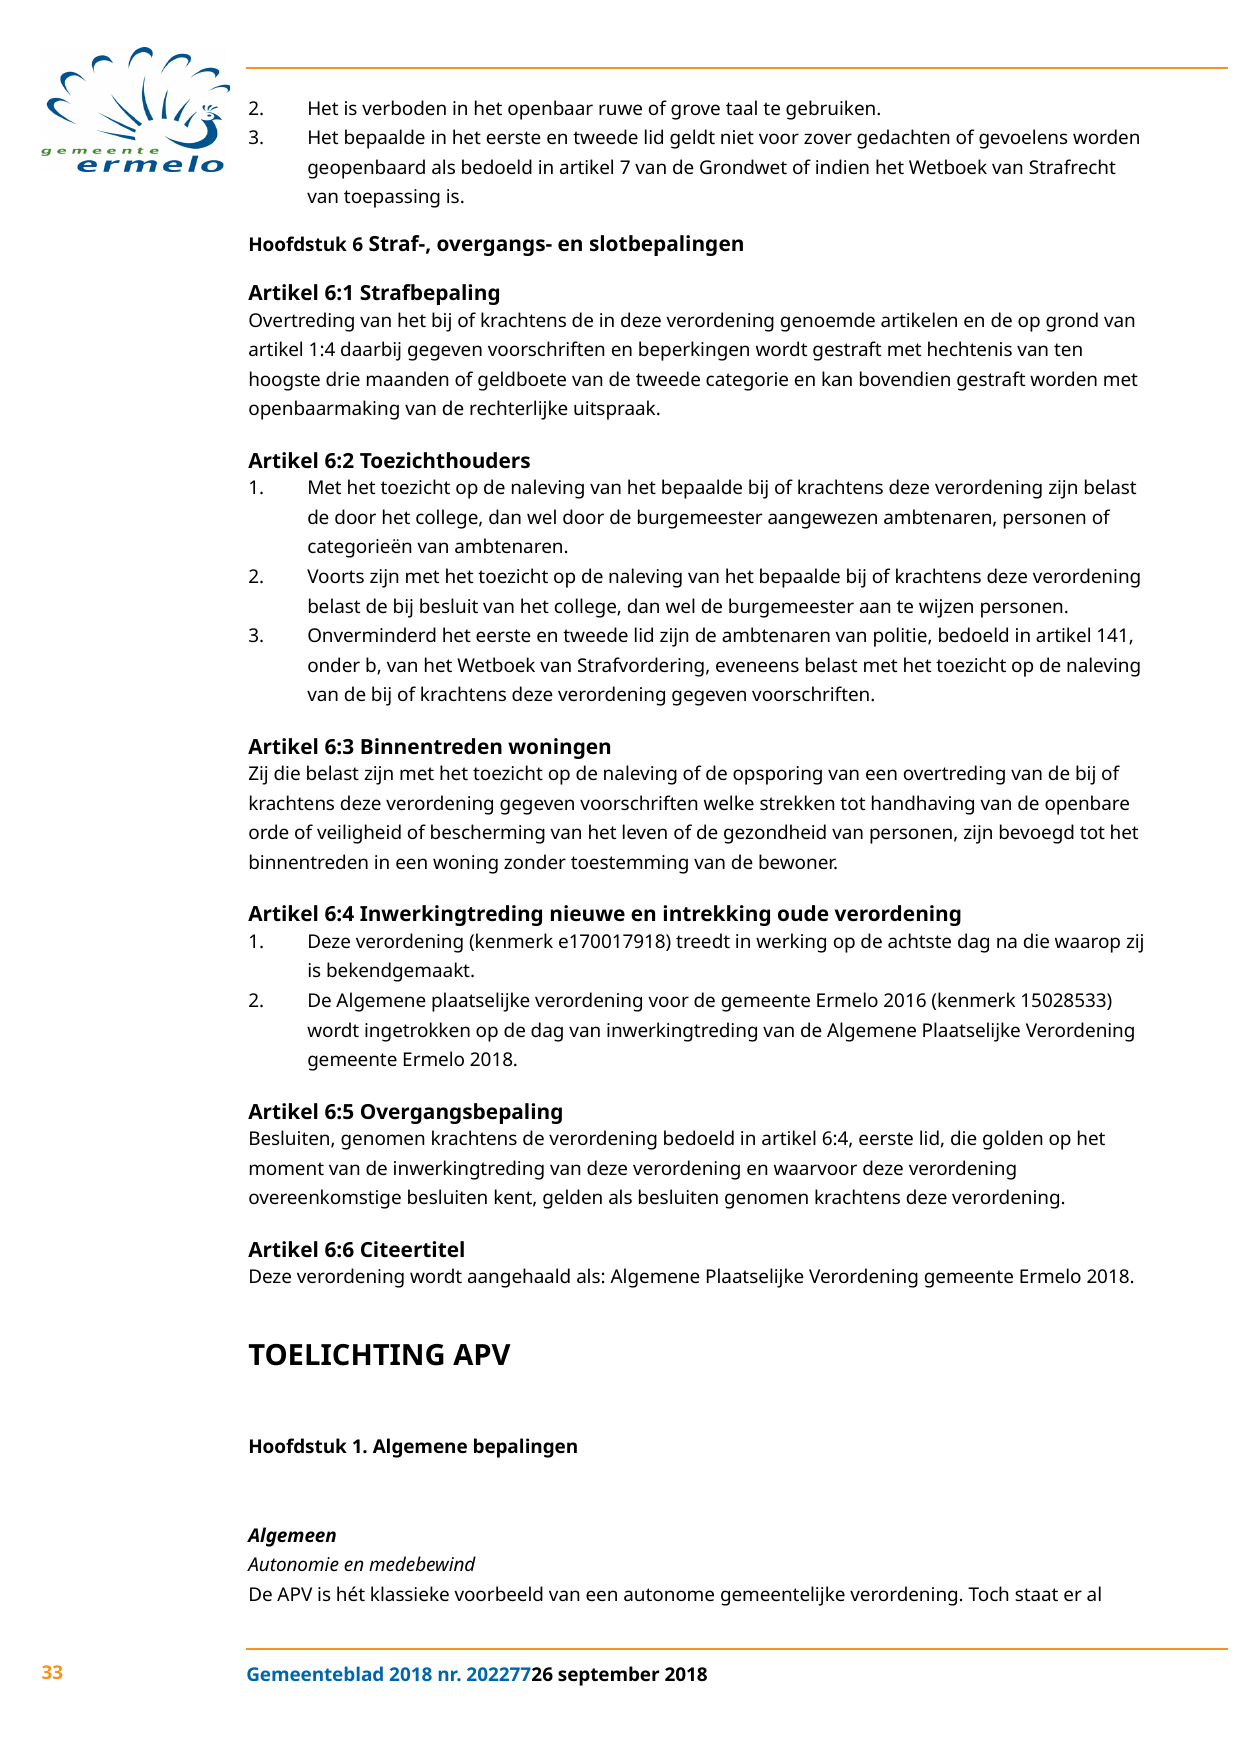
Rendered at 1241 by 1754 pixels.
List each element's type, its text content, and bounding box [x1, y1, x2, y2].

text Autonomie en medebewind [248, 1551, 1152, 1577]
text Artikel 6:6 Citeertitel [248, 1235, 1152, 1263]
text Overtreding van het bij of krachtens de in deze verordening genoemde artikelen en de op grond van artikel 1:4 daarbij gegeven voorschriften en beperkingen wordt gestraft met hechtenis van ten hoogste drie maanden of geldboete van de tweede categorie en kan bovendien gestraft worden met openbaarmaking van de rechterlijke uitspraak. [248, 307, 1152, 421]
picture [41, 47, 231, 172]
text Zij die belast zijn met het toezicht op de naleving of de opsporing van een overtreding van de bij of krachtens deze verordening gegeven voorschriften welke strekken tot handhaving van de openbare orde of veiligheid of bescherming van het leven of de gezondheid van personen, zijn bevoegd tot het binnentreden in een woning zonder toestemming van de bewoner. [248, 760, 1152, 875]
list Onverminderd het eerste en tweede lid zijn de ambtenaren van politie, bedoeld in artikel 141, onder b, van het Wetboek van Strafvordering, eveneens belast met het toezicht op de naleving van de bij of krachtens deze verordening gegeven voorschriften. [248, 622, 1152, 707]
list De Algemene plaatselijke verordening voor de gemeente Ermelo 2016 (kenmerk 15028533) wordt ingetrokken op de dag van inwerkingtreding van de Algemene Plaatselijke Verordening gemeente Ermelo 2018. [248, 987, 1152, 1072]
list Voorts zijn met het toezicht op de naleving van het bepaalde bij of krachtens deze verordening belast de bij besluit van het college, dan wel de burgemeester aan te wijzen personen. [248, 563, 1152, 618]
text Hoofdstuk 6 Straf-, overgangs- en slotbepalingen [248, 229, 1152, 258]
text Artikel 6:2 Toezichthouders [248, 446, 1152, 474]
text Hoofdstuk 1. Algemene bepalingen [248, 1433, 1152, 1459]
text Artikel 6:5 Overgangsbepaling [248, 1097, 1152, 1125]
text Artikel 6:4 Inwerkingtreding nieuwe en intrekking oude verordening [248, 899, 1152, 928]
text Artikel 6:1 Strafbepaling [248, 278, 1152, 307]
text De APV is hét klassieke voorbeeld van een autonome gemeentelijke verordening. Toch staat er al [248, 1581, 1152, 1607]
list Het bepaalde in het eerste en tweede lid geldt niet voor zover gedachten of gevoelens worden geopenbaard als bedoeld in artikel 7 van de Grondwet of indien het Wetboek van Strafrecht van toepassing is. [248, 124, 1152, 209]
list Deze verordening (kenmerk e170017918) treedt in werking op de achtste dag na die waarop zij is bekendgemaakt. [248, 928, 1152, 983]
text Artikel 6:3 Binnentreden woningen [248, 732, 1152, 760]
text TOELICHTING APV [248, 1334, 1152, 1374]
text Besluiten, genomen krachtens de verordening bedoeld in artikel 6:4, eerste lid, die golden op het moment van de inwerkingtreding van deze verordening en waarvoor deze verordening overeenkomstige besluiten kent, gelden als besluiten genomen krachtens deze verordening. [248, 1125, 1152, 1210]
list Met het toezicht op de naleving van het bepaalde bij of krachtens deze verordening zijn belast de door het college, dan wel door de burgemeester aangewezen ambtenaren, personen of categorieën van ambtenaren. [248, 474, 1152, 559]
list Het is verboden in het openbaar ruwe of grove taal te gebruiken. [248, 95, 1152, 121]
text Algemeen [248, 1522, 1152, 1547]
text Deze verordening wordt aangehaald als: Algemene Plaatselijke Verordening gemeente Ermelo 2018. [248, 1263, 1152, 1289]
